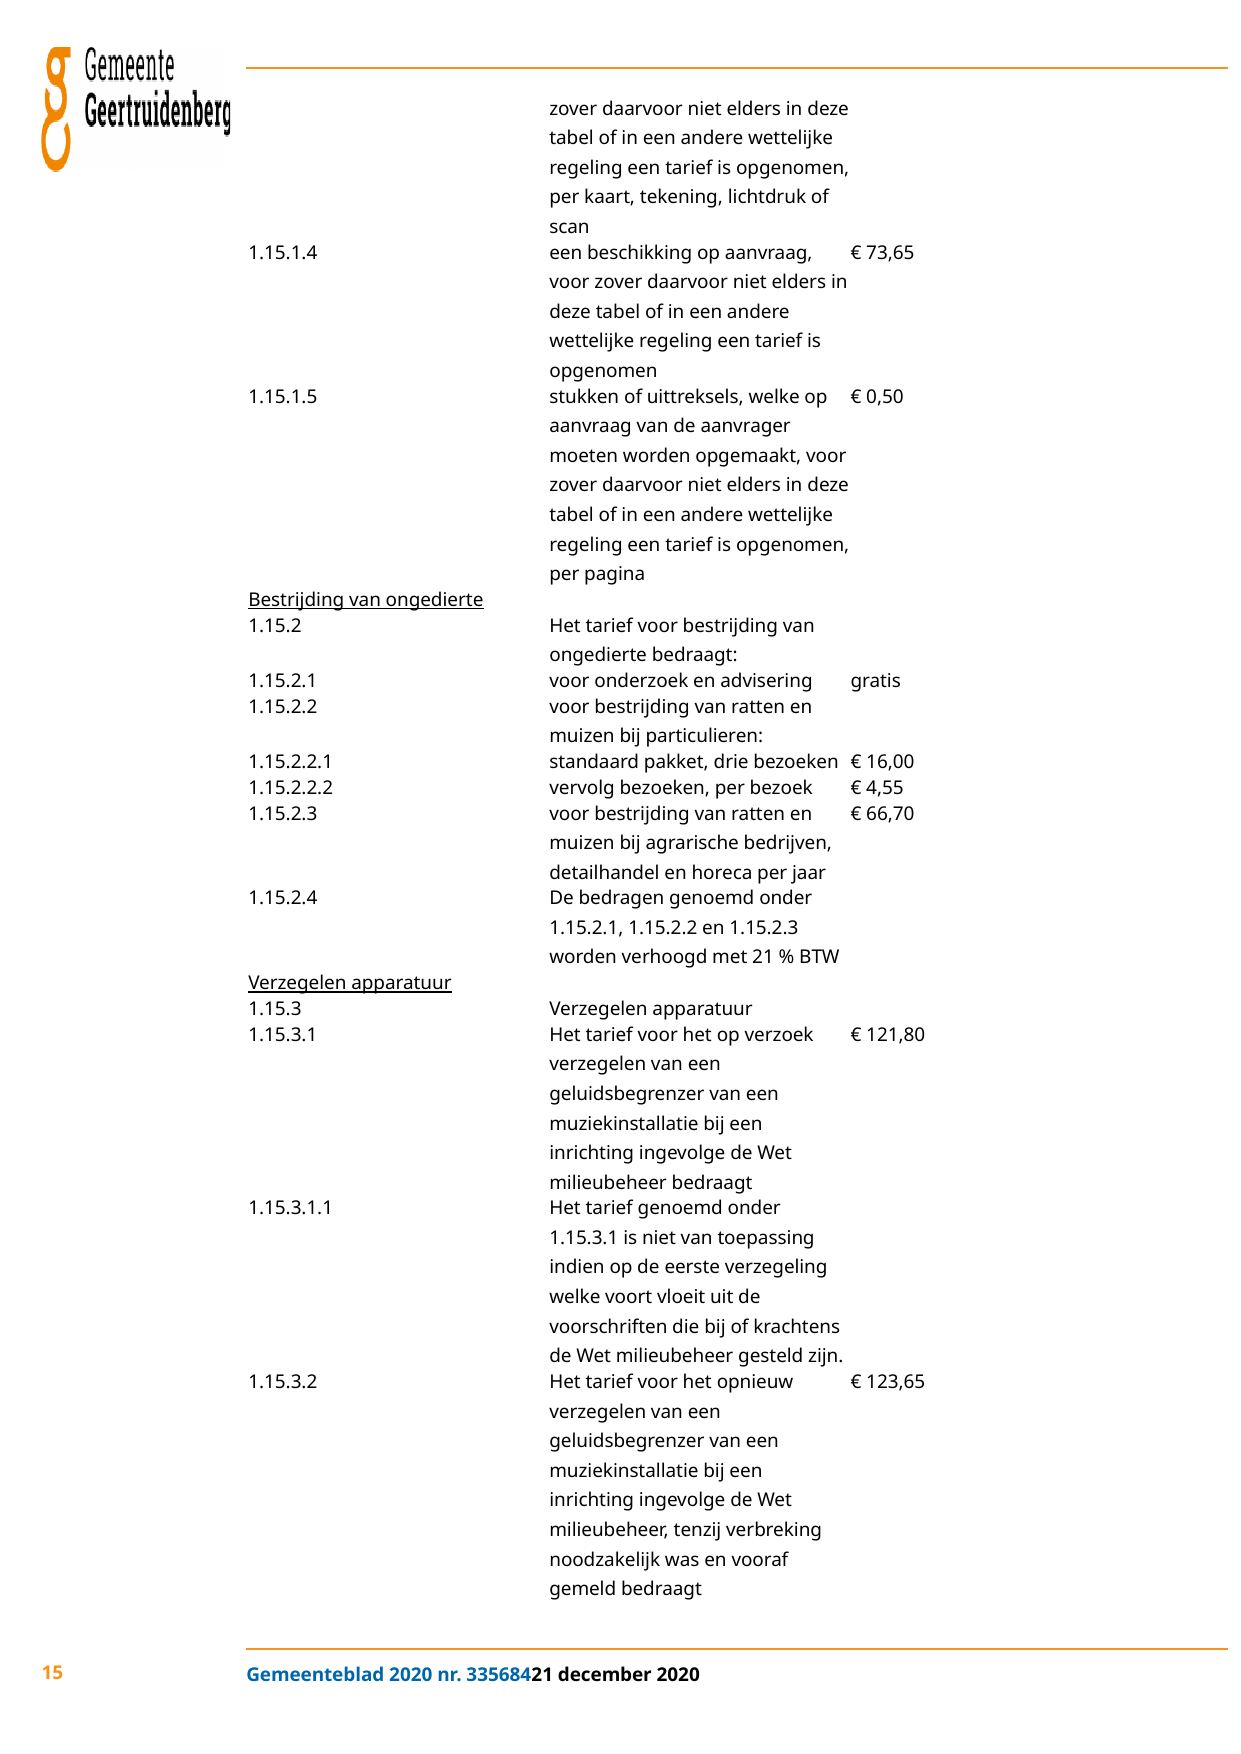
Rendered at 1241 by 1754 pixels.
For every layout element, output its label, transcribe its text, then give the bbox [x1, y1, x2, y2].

table_cell [850, 612, 1152, 667]
table_cell [850, 885, 1152, 969]
table_cell zover daarvoor niet elders in deze tabel of in een andere wettelijke regeling een tarief is opgenomen, per kaart, tekening, lichtdruk of scan [549, 95, 850, 239]
table_cell een beschikking op aanvraag, voor zover daarvoor niet elders in deze tabel of in een andere wettelijke regeling een tarief is opgenomen [549, 239, 850, 383]
table_cell 1.15.3.1 [248, 1021, 549, 1194]
table_cell € 0,50 [850, 383, 1152, 586]
table_cell € 123,65 [850, 1368, 1152, 1601]
table_cell 1.15.2.2 [248, 693, 549, 748]
table_cell De bedragen genoemd onder 1.15.2.1, 1.15.2.2 en 1.15.2.3 worden verhoogd met 21 % BTW [549, 885, 850, 969]
table_cell [850, 1195, 1152, 1368]
table_cell Bestrijding van ongedierte [248, 586, 1152, 612]
table_cell [850, 995, 1152, 1021]
table_cell 1.15.2 [248, 612, 549, 667]
table_cell Het tarief genoemd onder 1.15.3.1 is niet van toepassing indien op de eerste verzegeling welke voort vloeit uit de voorschriften die bij of krachtens de Wet milieubeheer gesteld zijn. [549, 1195, 850, 1368]
table_cell 1.15.2.2.1 [248, 748, 549, 774]
table_cell 1.15.3 [248, 995, 549, 1021]
table_cell € 4,55 [850, 774, 1152, 800]
table_cell voor onderzoek en advisering [549, 667, 850, 693]
table_cell Het tarief voor bestrijding van ongedierte bedraagt: [549, 612, 850, 667]
table_cell Verzegelen apparatuur [248, 970, 1152, 995]
table_cell € 66,70 [850, 800, 1152, 884]
table_cell voor bestrijding van ratten en muizen bij particulieren: [549, 693, 850, 748]
table_cell 1.15.2.1 [248, 667, 549, 693]
table_cell Het tarief voor het op verzoek verzegelen van een geluidsbegrenzer van een muziekinstallatie bij een inrichting ingevolge de Wet milieubeheer bedraagt [549, 1021, 850, 1194]
table_cell [850, 95, 1152, 239]
table_cell vervolg bezoeken, per bezoek [549, 774, 850, 800]
table_cell 1.15.2.4 [248, 885, 549, 969]
table_cell standaard pakket, drie bezoeken [549, 748, 850, 774]
table_cell 1.15.1.4 [248, 239, 549, 383]
table_cell 1.15.2.3 [248, 800, 549, 884]
table_cell [248, 95, 549, 239]
table_cell € 16,00 [850, 748, 1152, 774]
table_cell 1.15.3.1.1 [248, 1195, 549, 1368]
table_cell [850, 693, 1152, 748]
table_cell 1.15.1.5 [248, 383, 549, 586]
table_cell Het tarief voor het opnieuw verzegelen van een geluidsbegrenzer van een muziekinstallatie bij een inrichting ingevolge de Wet milieubeheer, tenzij verbreking noodzakelijk was en vooraf gemeld bedraagt [549, 1368, 850, 1601]
table_cell voor bestrijding van ratten en muizen bij agrarische bedrijven, detailhandel en horeca per jaar [549, 800, 850, 884]
table_cell € 121,80 [850, 1021, 1152, 1194]
table_cell 1.15.2.2.2 [248, 774, 549, 800]
picture [41, 47, 231, 172]
table_cell Verzegelen apparatuur [549, 995, 850, 1021]
table_cell stukken of uittreksels, welke op aanvraag van de aanvrager moeten worden opgemaakt, voor zover daarvoor niet elders in deze tabel of in een andere wettelijke regeling een tarief is opgenomen, per pagina [549, 383, 850, 586]
table_cell gratis [850, 667, 1152, 693]
table_cell € 73,65 [850, 239, 1152, 383]
table_cell 1.15.3.2 [248, 1368, 549, 1601]
